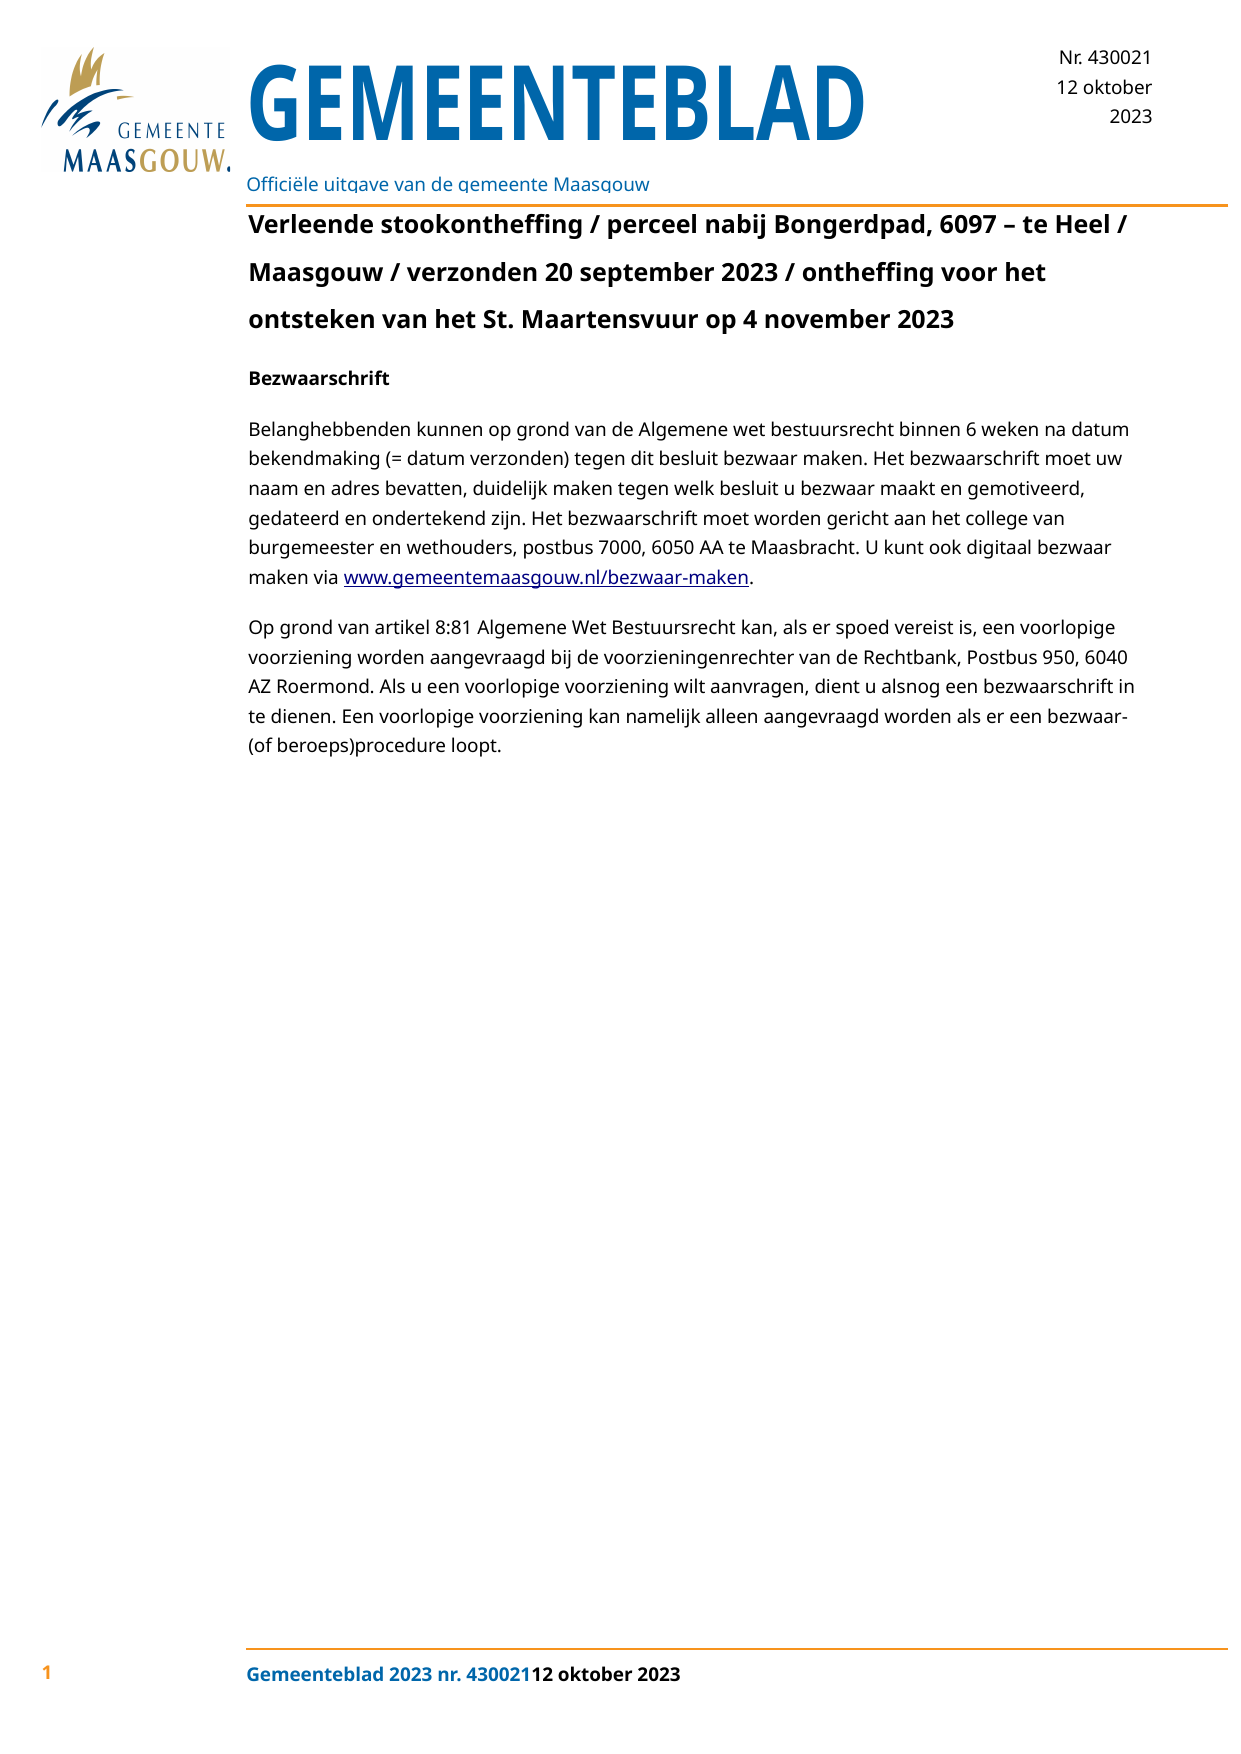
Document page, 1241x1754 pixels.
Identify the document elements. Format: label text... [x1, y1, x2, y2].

picture [41, 47, 231, 172]
text Belanghebbenden kunnen op grond van de Algemene wet bestuursrecht binnen 6 weken na datum bekendmaking (= datum verzonden) tegen dit besluit bezwaar maken. Het bezwaarschrift moet uw naam en adres bevatten, duidelijk maken tegen welk besluit u bezwaar maakt en gemotiveerd, gedateerd en ondertekend zijn. Het bezwaarschrift moet worden gericht aan het college van burgemeester en wethouders, postbus 7000, 6050 AA te Maasbracht. U kunt ook digitaal bezwaar maken via www.gemeentemaasgouw.nl/bezwaar-maken. [248, 416, 1152, 589]
text Bezwaarschrift [248, 366, 1152, 391]
text Verleende stookontheffing / perceel nabij Bongerdpad, 6097 – te Heel / Maasgouw / verzonden 20 september 2023 / ontheffing voor het ontsteken van het St. Maartensvuur op 4 november 2023 [248, 207, 1152, 336]
text Op grond van artikel 8:81 Algemene Wet Bestuursrecht kan, als er spoed vereist is, een voorlopige voorziening worden aangevraagd bij de voorzieningenrechter van de Rechtbank, Postbus 950, 6040 AZ Roermond. Als u een voorlopige voorziening wilt aanvragen, dient u alsnog een bezwaarschrift in te dienen. Een voorlopige voorziening kan namelijk alleen aangevraagd worden als er een bezwaar- (of beroeps)procedure loopt. [248, 614, 1152, 758]
